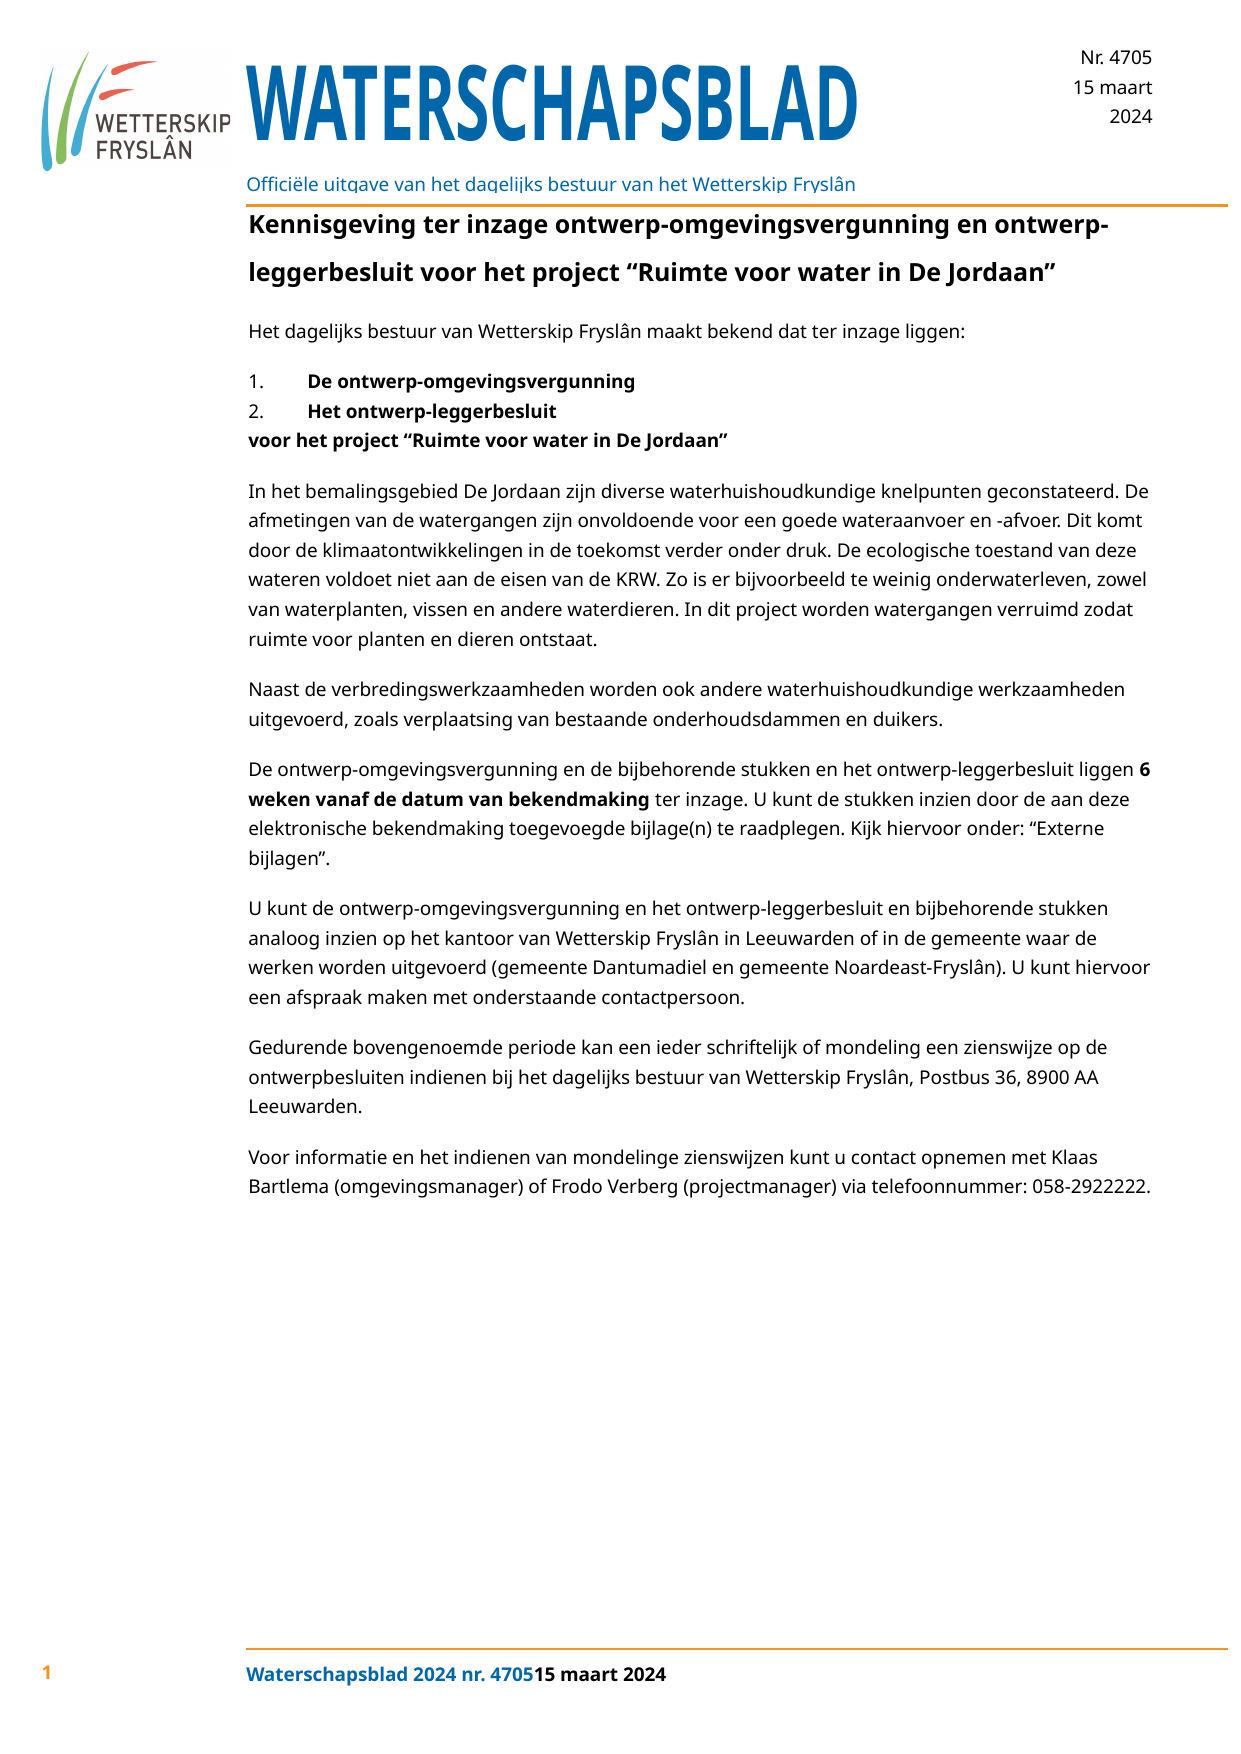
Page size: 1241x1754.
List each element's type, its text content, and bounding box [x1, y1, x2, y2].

text Het dagelijks bestuur van Wetterskip Fryslân maakt bekend dat ter inzage liggen: [248, 318, 1152, 344]
picture [41, 47, 231, 172]
text U kunt de ontwerp-omgevingsvergunning en het ontwerp-leggerbesluit en bijbehorende stukken analoog inzien op het kantoor van Wetterskip Fryslân in Leeuwarden of in de gemeente waar de werken worden uitgevoerd (gemeente Dantumadiel en gemeente Noardeast-Fryslân). U kunt hiervoor een afspraak maken met onderstaande contactpersoon. [248, 895, 1152, 1010]
text Gedurende bovengenoemde periode kan een ieder schriftelijk of mondeling een zienswijze op de ontwerpbesluiten indienen bij het dagelijks bestuur van Wetterskip Fryslân, Postbus 36, 8900 AA Leeuwarden. [248, 1034, 1152, 1119]
text Kennisgeving ter inzage ontwerp-omgevingsvergunning en ontwerp-leggerbesluit voor het project “Ruimte voor water in De Jordaan” [248, 207, 1152, 288]
text Voor informatie en het indienen van mondelinge zienswijzen kunt u contact opnemen met Klaas Bartlema (omgevingsmanager) of Frodo Verberg (projectmanager) via telefoonnummer: 058-2922222. [248, 1144, 1152, 1199]
text De ontwerp-omgevingsvergunning en de bijbehorende stukken en het ontwerp-leggerbesluit liggen 6 weken vanaf de datum van bekendmaking ter inzage. U kunt de stukken inzien door de aan deze elektronische bekendmaking toegevoegde bijlage(n) te raadplegen. Kijk hiervoor onder: “Externe bijlagen”. [248, 756, 1152, 871]
list De ontwerp-omgevingsvergunning [248, 368, 1152, 394]
text voor het project “Ruimte voor water in De Jordaan” [248, 427, 1152, 453]
list Het ontwerp-leggerbesluit [248, 398, 1152, 424]
text In het bemalingsgebied De Jordaan zijn diverse waterhuishoudkundige knelpunten geconstateerd. De afmetingen van de watergangen zijn onvoldoende voor een goede wateraanvoer en -afvoer. Dit komt door de klimaatontwikkelingen in de toekomst verder onder druk. De ecologische toestand van deze wateren voldoet niet aan de eisen van de KRW. Zo is er bijvoorbeeld te weinig onderwaterleven, zowel van waterplanten, vissen en andere waterdieren. In dit project worden watergangen verruimd zodat ruimte voor planten en dieren ontstaat. [248, 478, 1152, 652]
text Naast de verbredingswerkzaamheden worden ook andere waterhuishoudkundige werkzaamheden uitgevoerd, zoals verplaatsing van bestaande onderhoudsdammen en duikers. [248, 676, 1152, 732]
